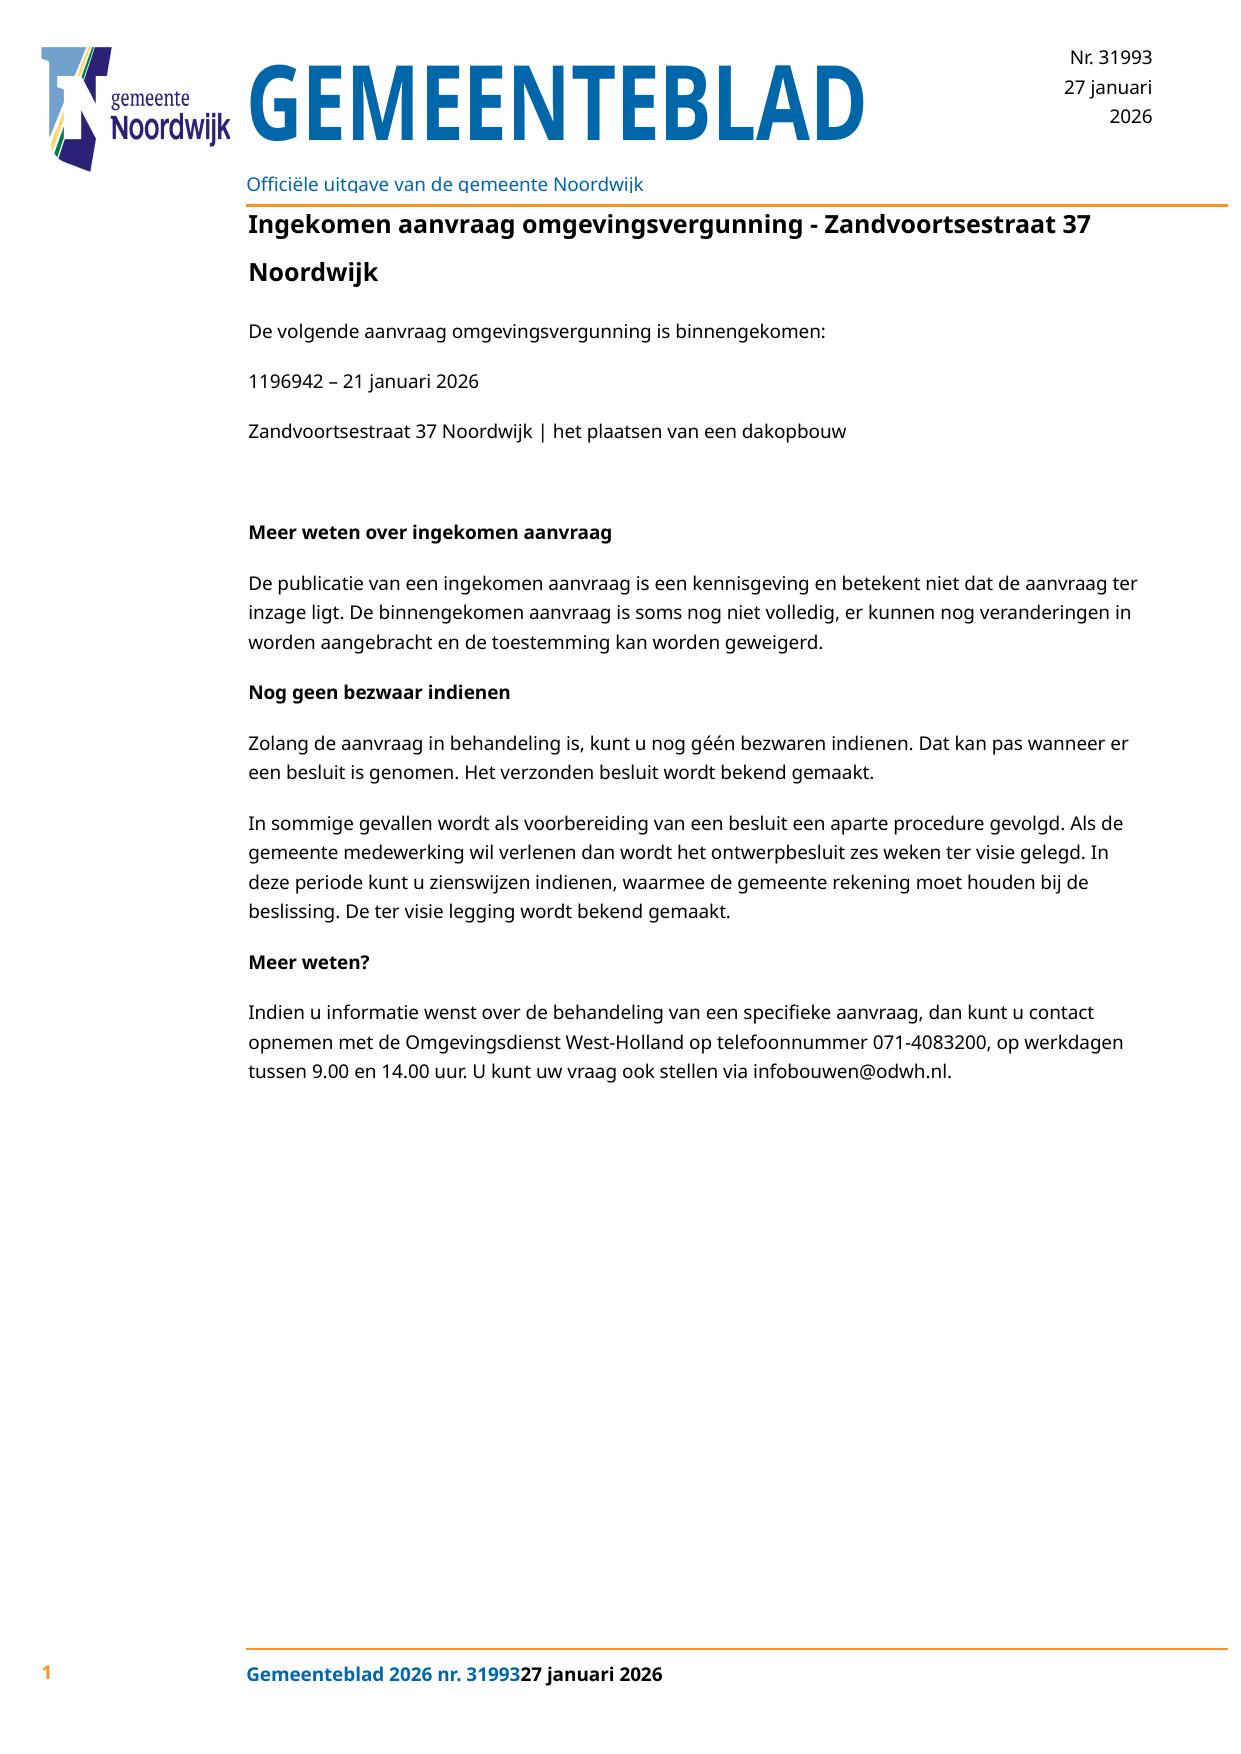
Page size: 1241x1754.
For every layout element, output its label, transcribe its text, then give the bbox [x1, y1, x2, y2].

text Meer weten? [248, 949, 1152, 975]
text De volgende aanvraag omgevingsvergunning is binnengekomen: [248, 318, 1152, 344]
text Zolang de aanvraag in behandeling is, kunt u nog géén bezwaren indienen. Dat kan pas wanneer er een besluit is genomen. Het verzonden besluit wordt bekend gemaakt. [248, 730, 1152, 785]
text Meer weten over ingekomen aanvraag [248, 519, 1152, 545]
text Indien u informatie wenst over de behandeling van een specifieke aanvraag, dan kunt u contact opnemen met de Omgevingsdienst West-Holland op telefoonnummer 071-4083200, op werkdagen tussen 9.00 en 14.00 uur. U kunt uw vraag ook stellen via infobouwen@odwh.nl. [248, 999, 1152, 1084]
text In sommige gevallen wordt als voorbereiding van een besluit een aparte procedure gevolgd. Als de gemeente medewerking wil verlenen dan wordt het ontwerpbesluit zes weken ter visie gelegd. In deze periode kunt u zienswijzen indienen, waarmee de gemeente rekening moet houden bij de beslissing. De ter visie legging wordt bekend gemaakt. [248, 810, 1152, 924]
text Ingekomen aanvraag omgevingsvergunning - Zandvoortsestraat 37 Noordwijk [248, 207, 1152, 288]
picture [41, 47, 231, 172]
text 1196942 – 21 januari 2026 [248, 368, 1152, 394]
text Zandvoortsestraat 37 Noordwijk | het plaatsen van een dakopbouw [248, 419, 1152, 444]
text De publicatie van een ingekomen aanvraag is een kennisgeving en betekent niet dat de aanvraag ter inzage ligt. De binnengekomen aanvraag is soms nog niet volledig, er kunnen nog veranderingen in worden aangebracht en de toestemming kan worden geweigerd. [248, 570, 1152, 655]
text Nog geen bezwaar indienen [248, 679, 1152, 705]
